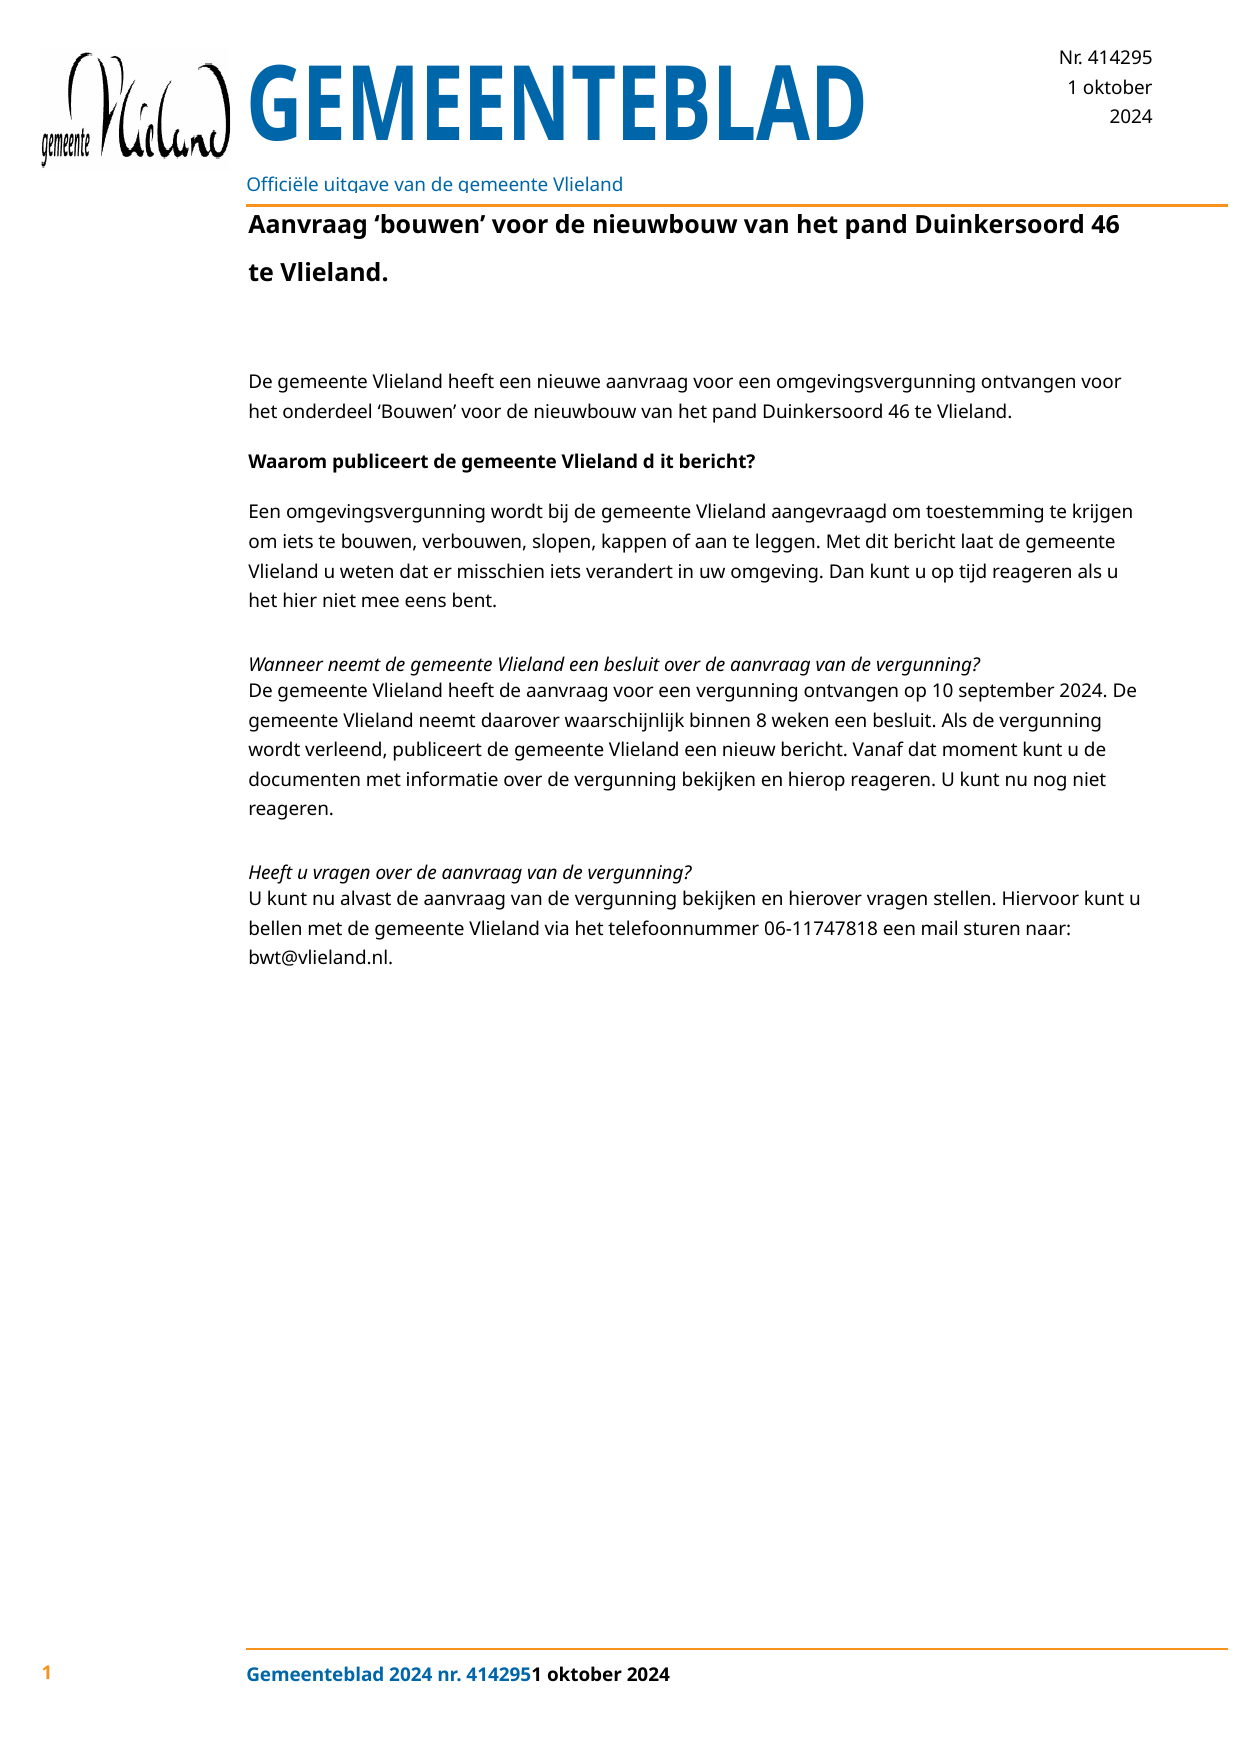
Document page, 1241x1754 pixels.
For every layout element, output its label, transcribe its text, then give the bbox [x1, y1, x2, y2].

picture [41, 47, 231, 172]
text Heeft u vragen over de aanvraag van de vergunning? [248, 859, 1152, 885]
text Aanvraag ‘bouwen’ voor de nieuwbouw van het pand Duinkersoord 46 te Vlieland. [248, 207, 1152, 288]
text U kunt nu alvast de aanvraag van de vergunning bekijken en hierover vragen stellen. Hiervoor kunt u bellen met de gemeente Vlieland via het telefoonnummer 06-11747818 een mail sturen naar: bwt@vlieland.nl. [248, 885, 1152, 970]
text Een omgevingsvergunning wordt bij de gemeente Vlieland aangevraagd om toestemming te krijgen om iets te bouwen, verbouwen, slopen, kappen of aan te leggen. Met dit bericht laat de gemeente Vlieland u weten dat er misschien iets verandert in uw omgeving. Dan kunt u op tijd reageren als u het hier niet mee eens bent. [248, 499, 1152, 613]
text De gemeente Vlieland heeft de aanvraag voor een vergunning ontvangen op 10 september 2024. De gemeente Vlieland neemt daarover waarschijnlijk binnen 8 weken een besluit. Als de vergunning wordt verleend, publiceert de gemeente Vlieland een nieuw bericht. Vanaf dat moment kunt u de documenten met informatie over de vergunning bekijken en hierop reageren. U kunt nu nog niet reageren. [248, 677, 1152, 821]
text De gemeente Vlieland heeft een nieuwe aanvraag voor een omgevingsvergunning ontvangen voor het onderdeel ‘Bouwen’ voor de nieuwbouw van het pand Duinkersoord 46 te Vlieland. [248, 368, 1152, 424]
text Waarom publiceert de gemeente Vlieland d it bericht? [248, 448, 1152, 474]
text Wanneer neemt de gemeente Vlieland een besluit over de aanvraag van de vergunning? [248, 651, 1152, 677]
